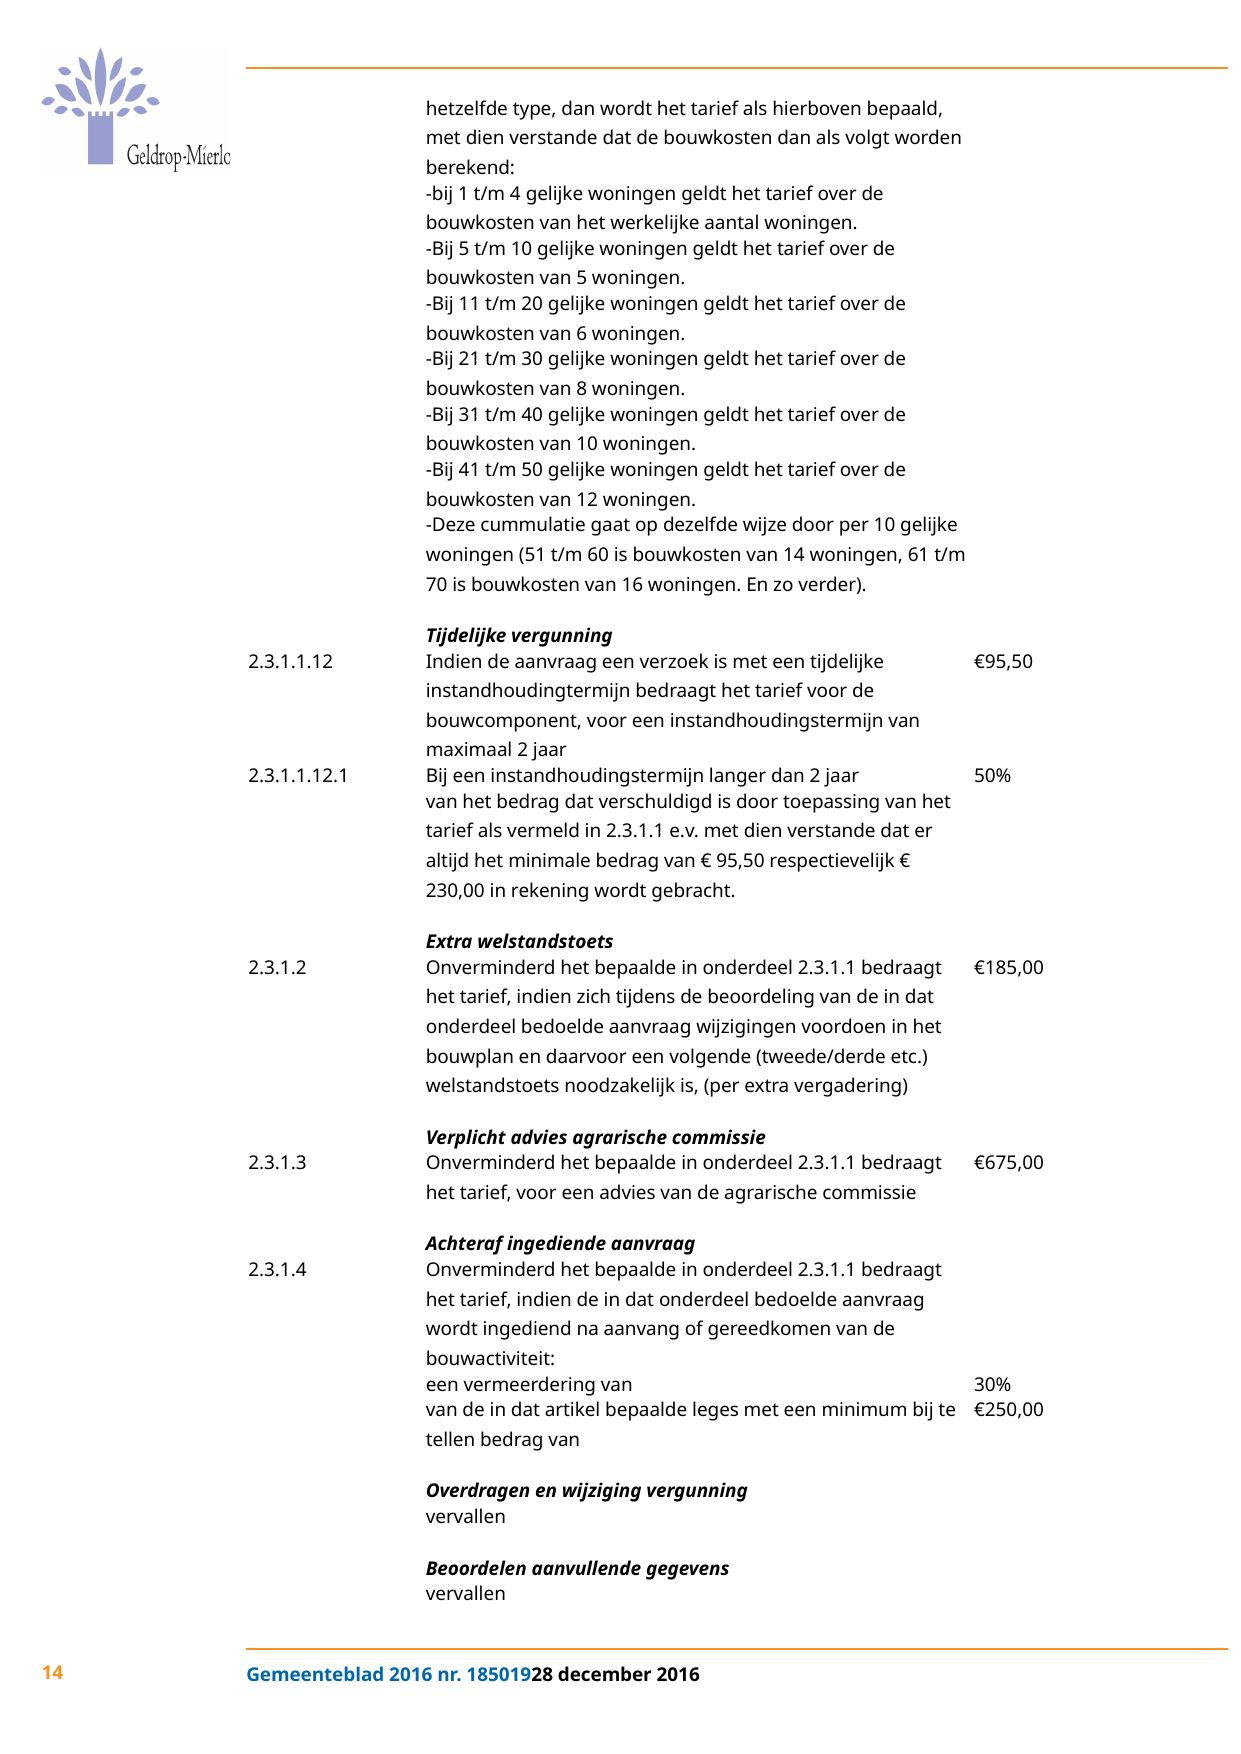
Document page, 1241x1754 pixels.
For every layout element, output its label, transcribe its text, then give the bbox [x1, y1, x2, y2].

table_cell [248, 1581, 426, 1606]
table_cell [974, 235, 1152, 290]
table_cell [974, 1231, 1152, 1256]
table_cell [248, 1555, 426, 1581]
table_cell [248, 903, 426, 928]
table_cell [974, 1555, 1152, 1581]
table_cell 2.3.1.4 [248, 1256, 426, 1371]
table_cell [974, 622, 1152, 648]
table_cell Onverminderd het bepaalde in onderdeel 2.3.1.1 bedraagt het tarief, indien de in dat onderdeel bedoelde aanvraag wordt ingediend na aanvang of gereedkomen van de bouwactiviteit: [426, 1256, 974, 1371]
table_cell [974, 1529, 1152, 1555]
table_cell [974, 1581, 1152, 1606]
table_cell [974, 596, 1152, 622]
table_cell [248, 180, 426, 235]
table_cell [974, 1452, 1152, 1478]
table_cell [974, 346, 1152, 401]
table_cell 2.3.1.2 [248, 954, 426, 1098]
table_cell [248, 928, 426, 954]
table_cell -Bij 31 t/m 40 gelijke woningen geldt het tarief over de bouwkosten van 10 woningen. [426, 401, 974, 456]
table_cell -Bij 5 t/m 10 gelijke woningen geldt het tarief over de bouwkosten van 5 woningen. [426, 235, 974, 290]
table_cell [426, 1529, 974, 1555]
table_cell [248, 456, 426, 512]
table_cell Tijdelijke vergunning [426, 622, 974, 648]
table_cell -Bij 21 t/m 30 gelijke woningen geldt het tarief over de bouwkosten van 8 woningen. [426, 346, 974, 401]
table_cell [248, 346, 426, 401]
table_cell [248, 1124, 426, 1149]
table_cell 50% [974, 763, 1152, 788]
table_cell Onverminderd het bepaalde in onderdeel 2.3.1.1 bedraagt het tarief, indien zich tijdens de beoordeling van de in dat onderdeel bedoelde aanvraag wijzigingen voordoen in het bouwplan en daarvoor een volgende (tweede/derde etc.) welstandstoets noodzakelijk is, (per extra vergadering) [426, 954, 974, 1098]
table_cell [974, 928, 1152, 954]
table_cell [974, 180, 1152, 235]
table_cell [248, 235, 426, 290]
table_cell -bij 1 t/m 4 gelijke woningen geldt het tarief over de bouwkosten van het werkelijke aantal woningen. [426, 180, 974, 235]
table_cell [974, 903, 1152, 928]
table_cell Onverminderd het bepaalde in onderdeel 2.3.1.1 bedraagt het tarief, voor een advies van de agrarische commissie [426, 1150, 974, 1205]
table_cell Extra welstandstoets [426, 928, 974, 954]
table_cell [248, 788, 426, 903]
table_cell [974, 95, 1152, 180]
table_cell [248, 95, 426, 180]
table_cell -Deze cummulatie gaat op dezelfde wijze door per 10 gelijke woningen (51 t/m 60 is bouwkosten van 14 woningen, 61 t/m 70 is bouwkosten van 16 woningen. En zo verder). [426, 512, 974, 596]
table_cell [248, 290, 426, 346]
table_cell vervallen [426, 1581, 974, 1606]
table_cell Overdragen en wijziging vergunning [426, 1478, 974, 1503]
picture [41, 47, 231, 172]
table_cell van het bedrag dat verschuldigd is door toepassing van het tarief als vermeld in 2.3.1.1 e.v. met dien verstande dat er altijd het minimale bedrag van € 95,50 respectievelijk € 230,00 in rekening wordt gebracht. [426, 788, 974, 903]
table_cell [248, 1371, 426, 1397]
table_cell vervallen [426, 1503, 974, 1529]
table_cell [248, 622, 426, 648]
table_cell [248, 1452, 426, 1478]
table_cell [974, 1256, 1152, 1371]
table_cell [248, 1529, 426, 1555]
table_cell -Bij 11 t/m 20 gelijke woningen geldt het tarief over de bouwkosten van 6 woningen. [426, 290, 974, 346]
table_cell van de in dat artikel bepaalde leges met een minimum bij te tellen bedrag van [426, 1397, 974, 1452]
table_cell €250,00 [974, 1397, 1152, 1452]
table_cell 2.3.1.3 [248, 1150, 426, 1205]
table_cell [248, 1098, 426, 1124]
table_cell [248, 512, 426, 596]
table_cell [974, 788, 1152, 903]
table_cell Verplicht advies agrarische commissie [426, 1124, 974, 1149]
table_cell [248, 1478, 426, 1503]
table_cell [974, 1124, 1152, 1149]
table_cell [974, 1098, 1152, 1124]
table_cell [248, 401, 426, 456]
table_cell [248, 1397, 426, 1452]
table_cell 30% [974, 1371, 1152, 1397]
table_cell [426, 596, 974, 622]
table_cell Indien de aanvraag een verzoek is met een tijdelijke instandhoudingtermijn bedraagt het tarief voor de bouwcomponent, voor een instandhoudingstermijn van maximaal 2 jaar [426, 648, 974, 762]
table_cell Bij een instandhoudingstermijn langer dan 2 jaar [426, 763, 974, 788]
table_cell [974, 1478, 1152, 1503]
table_cell €95,50 [974, 648, 1152, 762]
table_cell [974, 456, 1152, 512]
table_cell [248, 1205, 426, 1231]
table_cell een vermeerdering van [426, 1371, 974, 1397]
table_cell Achteraf ingediende aanvraag [426, 1231, 974, 1256]
table_cell [426, 1452, 974, 1478]
table_cell [974, 1503, 1152, 1529]
table_cell [248, 1503, 426, 1529]
table_cell 2.3.1.1.12 [248, 648, 426, 762]
table_cell [974, 401, 1152, 456]
table_cell Beoordelen aanvullende gegevens [426, 1555, 974, 1581]
table_cell €675,00 [974, 1150, 1152, 1205]
table_cell 2.3.1.1.12.1 [248, 763, 426, 788]
table_cell [426, 903, 974, 928]
table_cell [426, 1098, 974, 1124]
table_cell [248, 1231, 426, 1256]
table_cell [248, 596, 426, 622]
table_cell [974, 1205, 1152, 1231]
table_cell hetzelfde type, dan wordt het tarief als hierboven bepaald, met dien verstande dat de bouwkosten dan als volgt worden berekend: [426, 95, 974, 180]
table_cell €185,00 [974, 954, 1152, 1098]
table_cell -Bij 41 t/m 50 gelijke woningen geldt het tarief over de bouwkosten van 12 woningen. [426, 456, 974, 512]
table_cell [974, 512, 1152, 596]
table_cell [426, 1205, 974, 1231]
table_cell [974, 290, 1152, 346]
